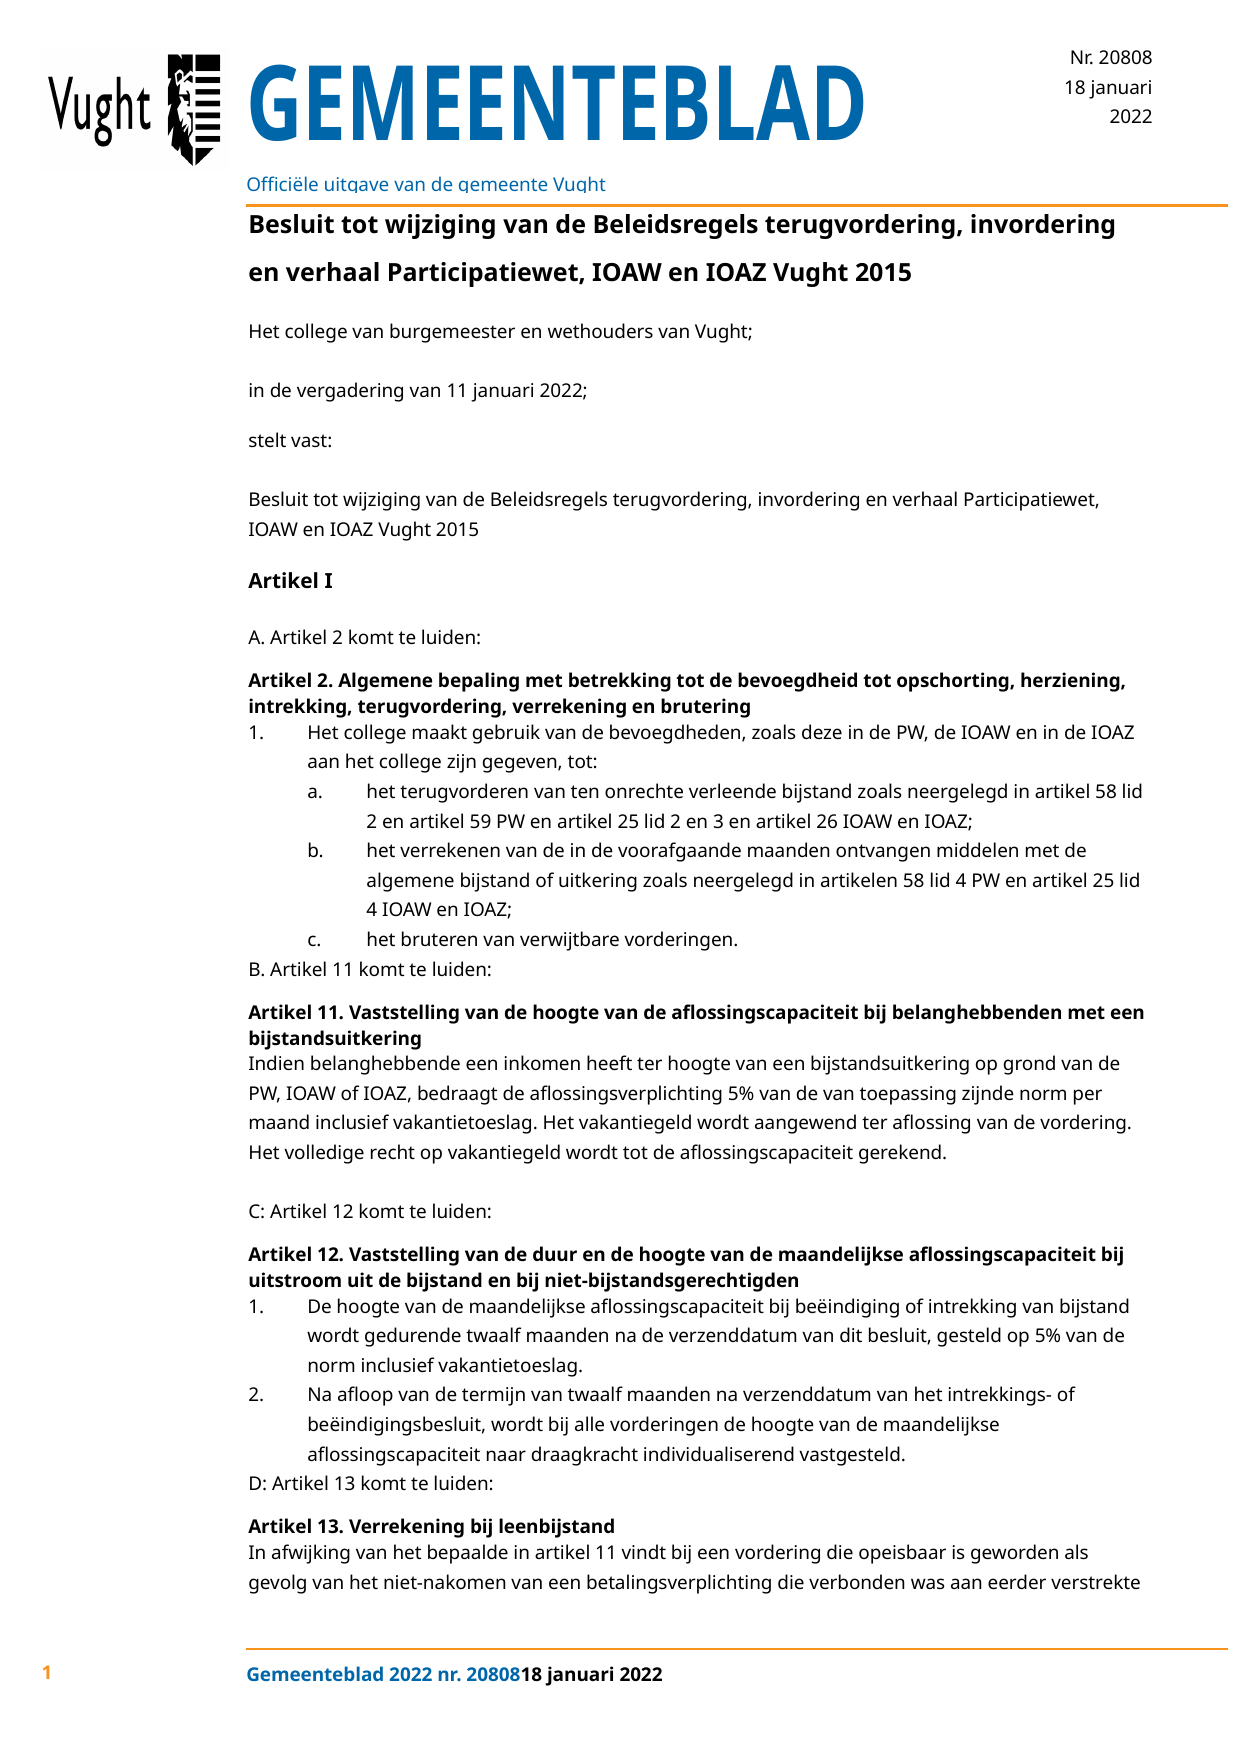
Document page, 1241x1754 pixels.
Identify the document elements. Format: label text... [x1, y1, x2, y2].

text in de vergadering van 11 januari 2022; [248, 377, 1152, 403]
list het terugvorderen van ten onrechte verleende bijstand zoals neergelegd in artikel 58 lid 2 en artikel 59 PW en artikel 25 lid 2 en 3 en artikel 26 IOAW en IOAZ; [307, 778, 1152, 834]
text B. Artikel 11 komt te luiden: [248, 956, 1152, 982]
text Besluit tot wijziging van de Beleidsregels terugvordering, invordering en verhaal Participatiewet, IOAW en IOAZ Vught 2015 [248, 207, 1152, 288]
text Artikel 12. Vaststelling van de duur en de hoogte van de maandelijkse aflossingscapaciteit bij uitstroom uit de bijstand en bij niet-bijstandsgerechtigden [248, 1241, 1152, 1293]
text stelt vast: [248, 427, 1152, 453]
text Artikel 13. Verrekening bij leenbijstand [248, 1513, 1152, 1539]
text Het college van burgemeester en wethouders van Vught; [248, 318, 1152, 344]
text Indien belanghebbende een inkomen heeft ter hoogte van een bijstandsuitkering op grond van de PW, IOAW of IOAZ, bedraagt de aflossingsverplichting 5% van de van toepassing zijnde norm per maand inclusief vakantietoeslag. Het vakantiegeld wordt aangewend ter aflossing van de vordering. Het volledige recht op vakantiegeld wordt tot de aflossingscapaciteit gerekend. [248, 1050, 1152, 1165]
text A. Artikel 2 komt te luiden: [248, 624, 1152, 650]
list De hoogte van de maandelijkse aflossingscapaciteit bij beëindiging of intrekking van bijstand wordt gedurende twaalf maanden na de verzenddatum van dit besluit, gesteld op 5% van de norm inclusief vakantietoeslag. [248, 1293, 1152, 1378]
list het bruteren van verwijtbare vorderingen. [307, 926, 1152, 952]
text D: Artikel 13 komt te luiden: [248, 1470, 1152, 1496]
list het verrekenen van de in de voorafgaande maanden ontvangen middelen met de algemene bijstand of uitkering zoals neergelegd in artikelen 58 lid 4 PW en artikel 25 lid 4 IOAW en IOAZ; [307, 837, 1152, 922]
text Artikel I [248, 567, 1152, 595]
text Artikel 11. Vaststelling van de hoogte van de aflossingscapaciteit bij belanghebbenden met een bijstandsuitkering [248, 999, 1152, 1050]
picture [41, 47, 231, 172]
text Artikel 2. Algemene bepaling met betrekking tot de bevoegdheid tot opschorting, herziening, intrekking, terugvordering, verrekening en brutering [248, 668, 1152, 719]
text In afwijking van het bepaalde in artikel 11 vindt bij een vordering die opeisbaar is geworden als gevolg van het niet-nakomen van een betalingsverplichting die verbonden was aan eerder verstrekte [248, 1539, 1152, 1594]
text Besluit tot wijziging van de Beleidsregels terugvordering, invordering en verhaal Participatiewet, IOAW en IOAZ Vught 2015 [248, 487, 1152, 542]
text C: Artikel 12 komt te luiden: [248, 1198, 1152, 1224]
list Na afloop van de termijn van twaalf maanden na verzenddatum van het intrekkings- of beëindigingsbesluit, wordt bij alle vorderingen de hoogte van de maandelijkse aflossingscapaciteit naar draagkracht individualiserend vastgesteld. [248, 1382, 1152, 1467]
list Het college maakt gebruik van de bevoegdheden, zoals deze in de PW, de IOAW en in de IOAZ aan het college zijn gegeven, tot: [248, 719, 1152, 774]
